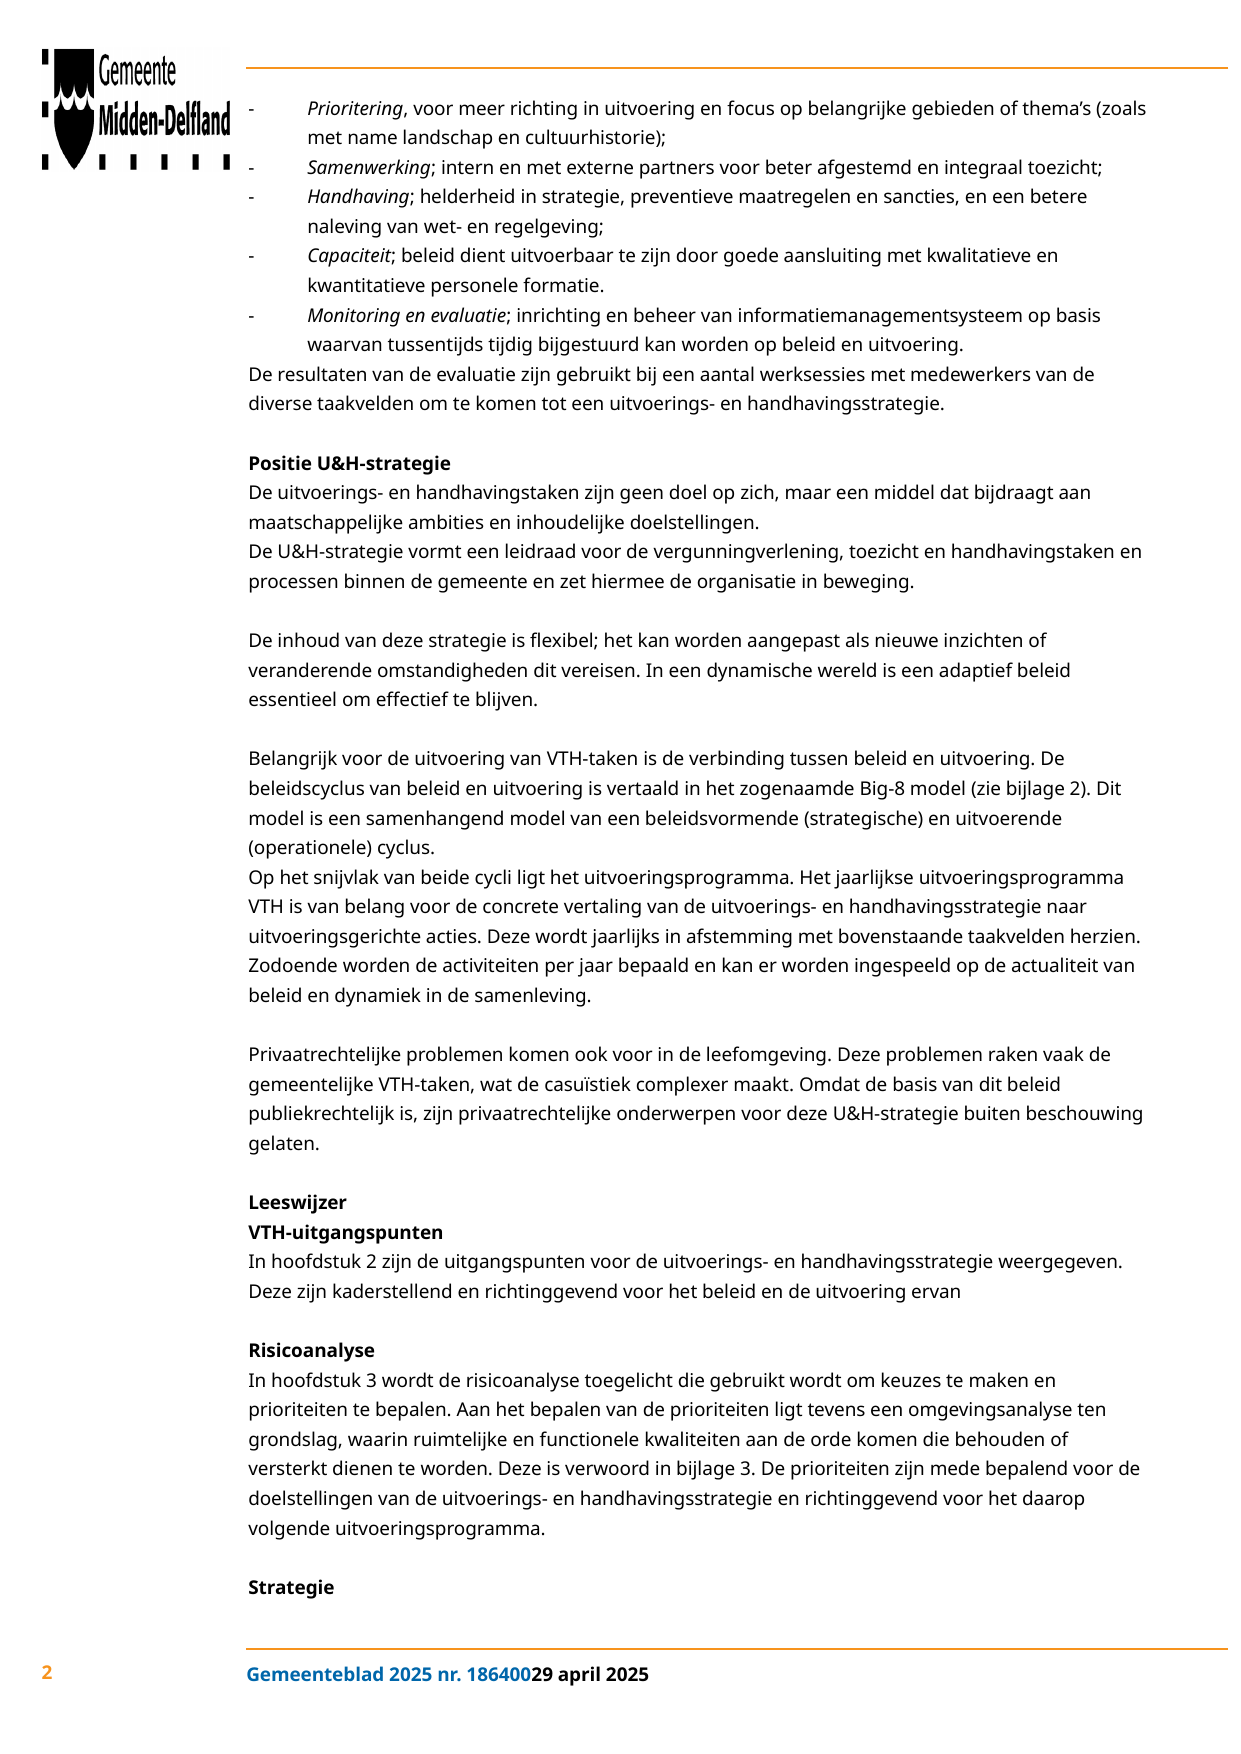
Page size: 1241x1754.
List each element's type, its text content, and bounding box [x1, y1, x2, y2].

list Handhaving; helderheid in strategie, preventieve maatregelen en sancties, en een betere naleving van wet- en regelgeving; [248, 183, 1152, 239]
text Risicoanalyse [248, 1337, 1152, 1363]
text De resultaten van de evaluatie zijn gebruikt bij een aantal werksessies met medewerkers van de diverse taakvelden om te komen tot een uitvoerings- en handhavingsstrategie. [248, 361, 1152, 416]
text In hoofdstuk 2 zijn de uitgangspunten voor de uitvoerings- en handhavingsstrategie weergegeven. Deze zijn kaderstellend en richtinggevend voor het beleid en de uitvoering ervan [248, 1248, 1152, 1304]
list Samenwerking; intern en met externe partners voor beter afgestemd en integraal toezicht; [248, 154, 1152, 180]
text Leeswijzer [248, 1189, 1152, 1215]
text Belangrijk voor de uitvoering van VTH-taken is de verbinding tussen beleid en uitvoering. De beleidscyclus van beleid en uitvoering is vertaald in het zogenaamde Big-8 model (zie bijlage 2). Dit model is een samenhangend model van een beleidsvormende (strategische) en uitvoerende (operationele) cyclus. [248, 746, 1152, 860]
text Strategie [248, 1574, 1152, 1600]
list Capaciteit; beleid dient uitvoerbaar te zijn door goede aansluiting met kwalitatieve en kwantitatieve personele formatie. [248, 243, 1152, 298]
text In hoofdstuk 3 wordt de risicoanalyse toegelicht die gebruikt wordt om keuzes te maken en prioriteiten te bepalen. Aan het bepalen van de prioriteiten ligt tevens een omgevingsanalyse ten grondslag, waarin ruimtelijke en functionele kwaliteiten aan de orde komen die behouden of versterkt dienen te worden. Deze is verwoord in bijlage 3. De prioriteiten zijn mede bepalend voor de doelstellingen van de uitvoerings- en handhavingsstrategie en richtinggevend voor het daarop volgende uitvoeringsprogramma. [248, 1367, 1152, 1541]
text De U&H-strategie vormt een leidraad voor de vergunningverlening, toezicht en handhavingstaken en processen binnen de gemeente en zet hiermee de organisatie in beweging. [248, 538, 1152, 594]
text De uitvoerings- en handhavingstaken zijn geen doel op zich, maar een middel dat bijdraagt aan maatschappelijke ambities en inhoudelijke doelstellingen. [248, 479, 1152, 535]
text Op het snijvlak van beide cycli ligt het uitvoeringsprogramma. Het jaarlijkse uitvoeringsprogramma VTH is van belang voor de concrete vertaling van de uitvoerings- en handhavingsstrategie naar uitvoeringsgerichte acties. Deze wordt jaarlijks in afstemming met bovenstaande taakvelden herzien. Zodoende worden de activiteiten per jaar bepaald en kan er worden ingespeeld op de actualiteit van beleid en dynamiek in de samenleving. [248, 864, 1152, 1008]
text Privaatrechtelijke problemen komen ook voor in de leefomgeving. Deze problemen raken vaak de gemeentelijke VTH-taken, wat de casuïstiek complexer maakt. Omdat de basis van dit beleid publiekrechtelijk is, zijn privaatrechtelijke onderwerpen voor deze U&H-strategie buiten beschouwing gelaten. [248, 1041, 1152, 1156]
list Prioritering, voor meer richting in uitvoering en focus op belangrijke gebieden of thema’s (zoals met name landschap en cultuurhistorie); [248, 95, 1152, 150]
text VTH-uitgangspunten [248, 1219, 1152, 1245]
text De inhoud van deze strategie is flexibel; het kan worden aangepast als nieuwe inzichten of veranderende omstandigheden dit vereisen. In een dynamische wereld is een adaptief beleid essentieel om effectief te blijven. [248, 627, 1152, 712]
list Monitoring en evaluatie; inrichting en beheer van informatiemanagementsysteem op basis waarvan tussentijds tijdig bijgestuurd kan worden op beleid en uitvoering. [248, 302, 1152, 357]
text Positie U&H-strategie [248, 450, 1152, 476]
picture [41, 47, 231, 172]
